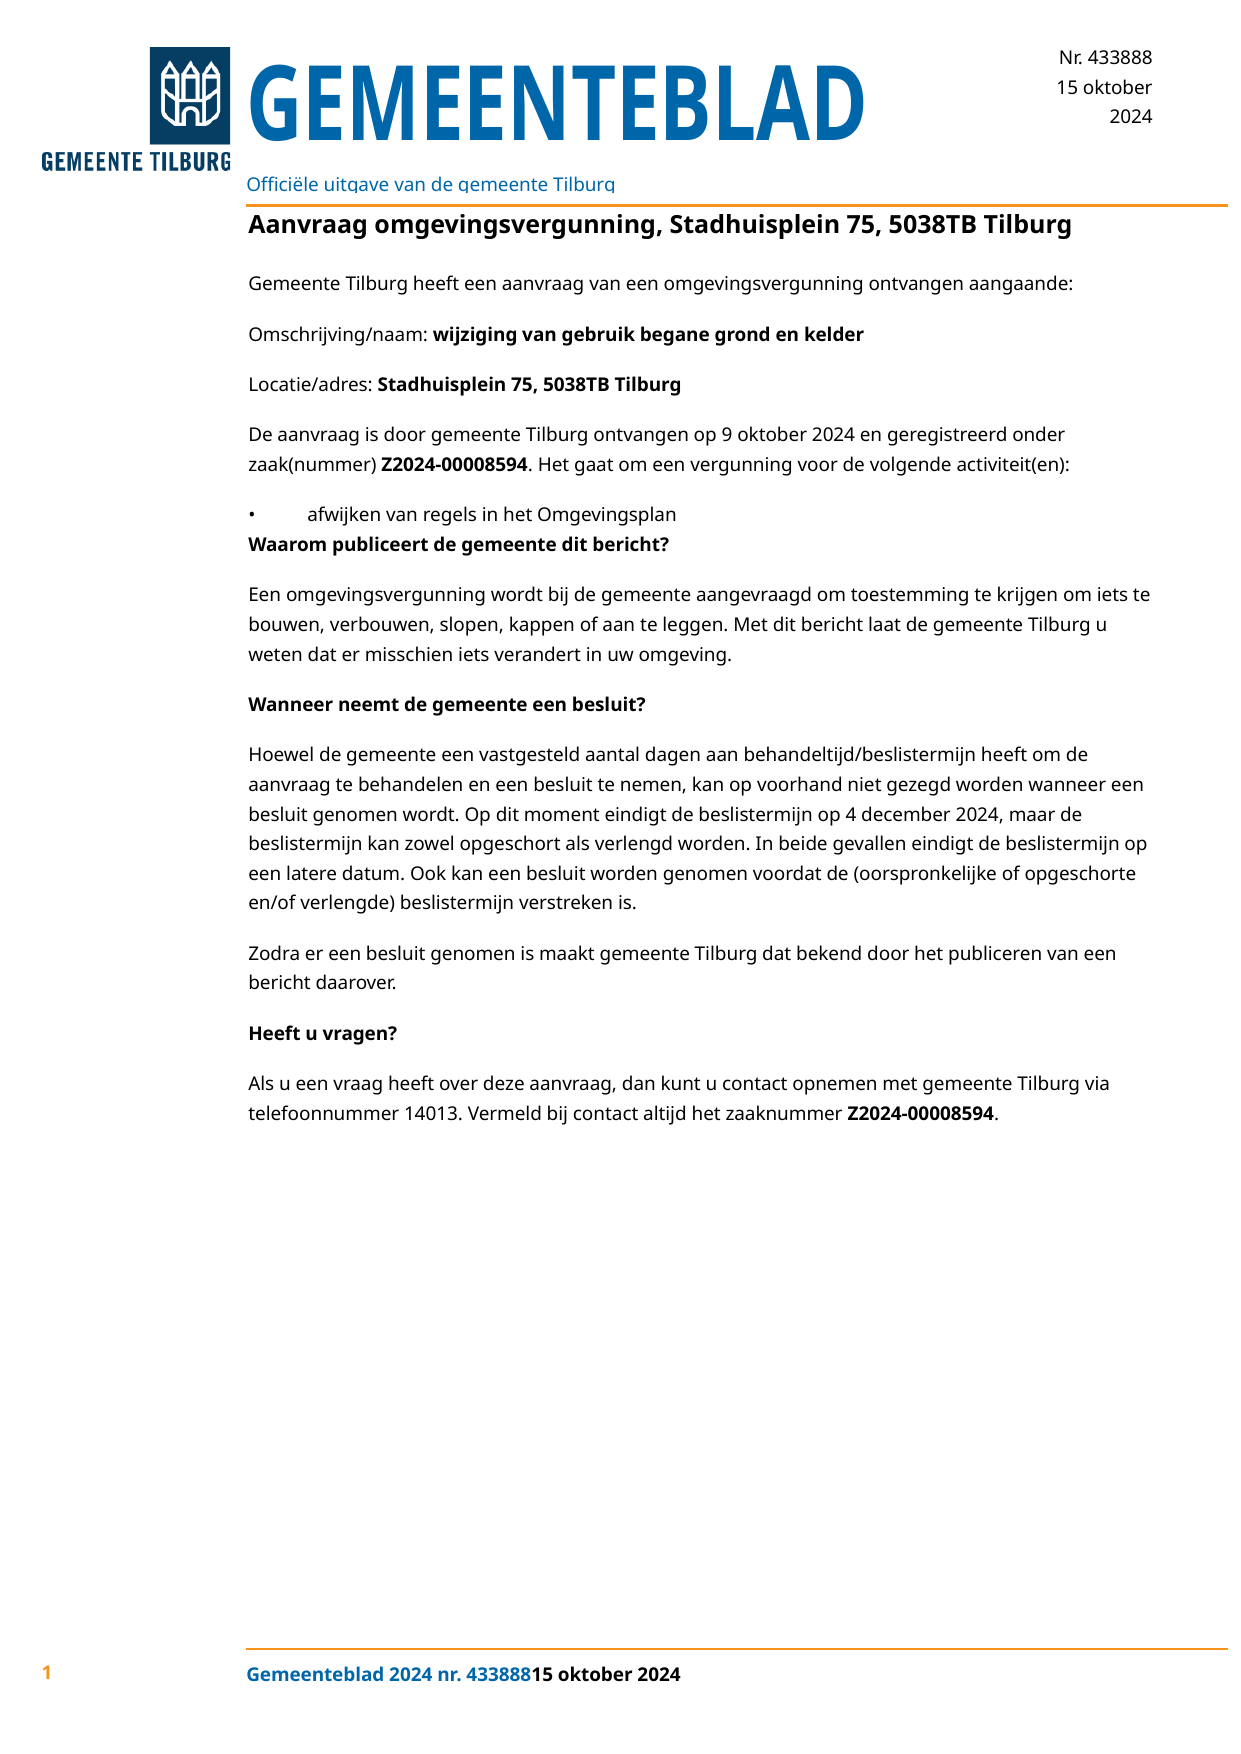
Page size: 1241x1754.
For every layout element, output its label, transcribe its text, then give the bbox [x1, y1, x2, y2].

text Hoewel de gemeente een vastgesteld aantal dagen aan behandeltijd/beslistermijn heeft om de aanvraag te behandelen en een besluit te nemen, kan op voorhand niet gezegd worden wanneer een besluit genomen wordt. Op dit moment eindigt de beslistermijn op 4 december 2024, maar de beslistermijn kan zowel opgeschort als verlengd worden. In beide gevallen eindigt de beslistermijn op een latere datum. Ook kan een besluit worden genomen voordat de (oorspronkelijke of opgeschorte en/of verlengde) beslistermijn verstreken is. [248, 742, 1152, 915]
picture [41, 47, 231, 172]
text Een omgevingsvergunning wordt bij de gemeente aangevraagd om toestemming te krijgen om iets te bouwen, verbouwen, slopen, kappen of aan te leggen. Met dit bericht laat de gemeente Tilburg u weten dat er misschien iets verandert in uw omgeving. [248, 582, 1152, 666]
text Heeft u vragen? [248, 1020, 1152, 1046]
text Omschrijving/naam: wijziging van gebruik begane grond en kelder [248, 321, 1152, 346]
text Locatie/adres: Stadhuisplein 75, 5038TB Tilburg [248, 371, 1152, 397]
text Wanneer neemt de gemeente een besluit? [248, 691, 1152, 717]
text Waarom publiceert de gemeente dit bericht? [248, 531, 1152, 557]
text Als u een vraag heeft over deze aanvraag, dan kunt u contact opnemen met gemeente Tilburg via telefoonnummer 14013. Vermeld bij contact altijd het zaaknummer Z2024-00008594. [248, 1070, 1152, 1126]
text De aanvraag is door gemeente Tilburg ontvangen op 9 oktober 2024 en geregistreerd onder zaak(nummer) Z2024-00008594. Het gaat om een vergunning voor de volgende activiteit(en): [248, 422, 1152, 477]
list afwijken van regels in het Omgevingsplan [248, 502, 1152, 527]
text Zodra er een besluit genomen is maakt gemeente Tilburg dat bekend door het publiceren van een bericht daarover. [248, 940, 1152, 995]
text Aanvraag omgevingsvergunning, Stadhuisplein 75, 5038TB Tilburg [248, 207, 1152, 241]
text Gemeente Tilburg heeft een aanvraag van een omgevingsvergunning ontvangen aangaande: [248, 270, 1152, 296]
